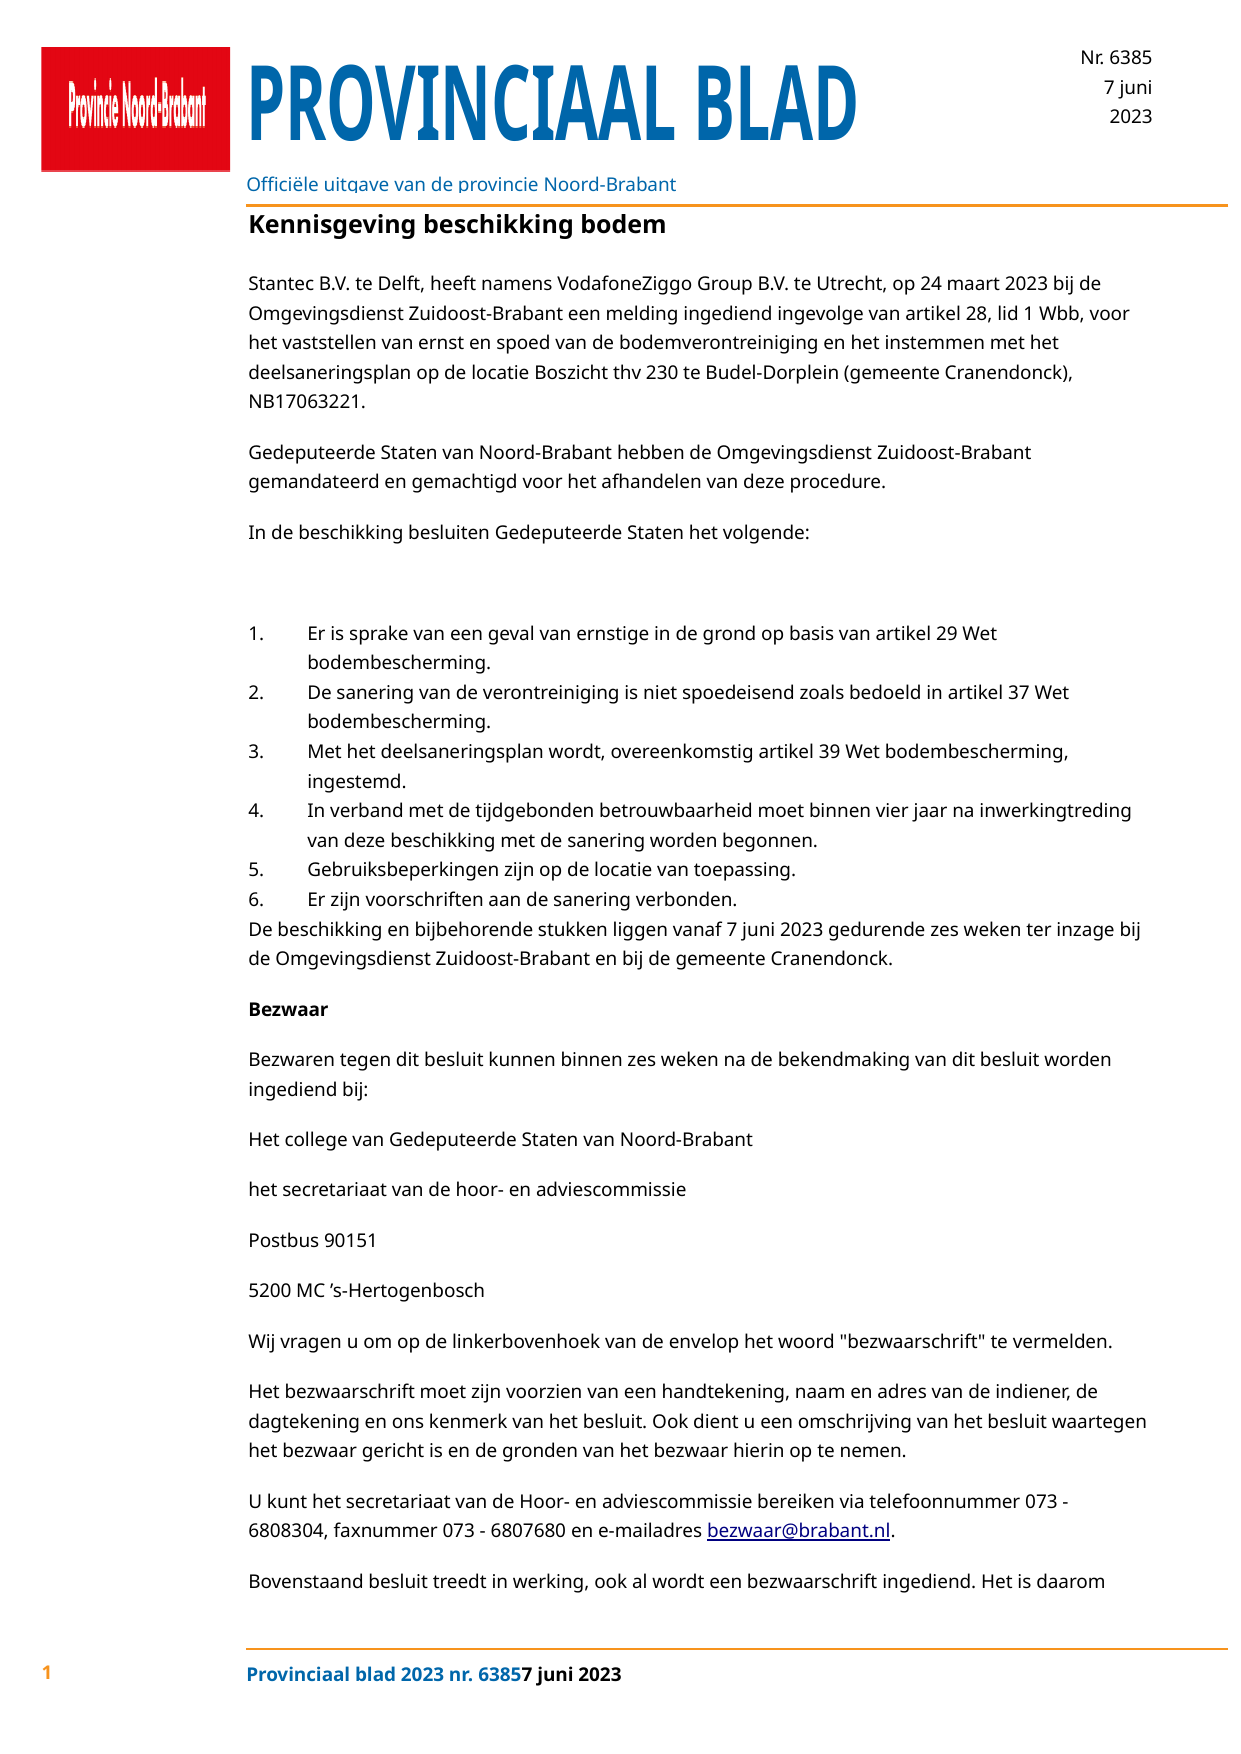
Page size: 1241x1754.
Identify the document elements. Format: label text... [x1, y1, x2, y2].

text Postbus 90151 [248, 1227, 1152, 1253]
list Er is sprake van een geval van ernstige in de grond op basis van artikel 29 Wet bodembescherming. [248, 620, 1152, 675]
list Gebruiksbeperkingen zijn op de locatie van toepassing. [248, 857, 1152, 882]
text Gedeputeerde Staten van Noord-Brabant hebben de Omgevingsdienst Zuidoost-Brabant gemandateerd en gemachtigd voor het afhandelen van deze procedure. [248, 439, 1152, 494]
list Met het deelsaneringsplan wordt, overeenkomstig artikel 39 Wet bodembescherming, ingestemd. [248, 738, 1152, 793]
list In verband met de tijdgebonden betrouwbaarheid moet binnen vier jaar na inwerkingtreding van deze beschikking met de sanering worden begonnen. [248, 797, 1152, 853]
text Het college van Gedeputeerde Staten van Noord-Brabant [248, 1126, 1152, 1152]
text De beschikking en bijbehorende stukken liggen vanaf 7 juni 2023 gedurende zes weken ter inzage bij de Omgevingsdienst Zuidoost-Brabant en bij de gemeente Cranendonck. [248, 916, 1152, 971]
picture [41, 47, 231, 172]
text Kennisgeving beschikking bodem [248, 207, 1152, 241]
text Wij vragen u om op de linkerbovenhoek van de envelop het woord "bezwaarschrift" te vermelden. [248, 1328, 1152, 1353]
text Bezwaar [248, 996, 1152, 1021]
text Bezwaren tegen dit besluit kunnen binnen zes weken na de bekendmaking van dit besluit worden ingediend bij: [248, 1046, 1152, 1101]
list De sanering van de verontreiniging is niet spoedeisend zoals bedoeld in artikel 37 Wet bodembescherming. [248, 679, 1152, 734]
list Er zijn voorschriften aan de sanering verbonden. [248, 886, 1152, 912]
text het secretariaat van de hoor- en adviescommissie [248, 1177, 1152, 1202]
text U kunt het secretariaat van de Hoor- en adviescommissie bereiken via telefoonnummer 073 - 6808304, faxnummer 073 - 6807680 en e-mailadres bezwaar@brabant.nl. [248, 1488, 1152, 1543]
text In de beschikking besluiten Gedeputeerde Staten het volgende: [248, 519, 1152, 545]
text Het bezwaarschrift moet zijn voorzien van een handtekening, naam en adres van de indiener, de dagtekening en ons kenmerk van het besluit. Ook dient u een omschrijving van het besluit waartegen het bezwaar gericht is en de gronden van het bezwaar hierin op te nemen. [248, 1378, 1152, 1463]
text 5200 MC ’s-Hertogenbosch [248, 1277, 1152, 1303]
text Bovenstaand besluit treedt in werking, ook al wordt een bezwaarschrift ingediend. Het is daarom [248, 1568, 1152, 1593]
text Stantec B.V. te Delft, heeft namens VodafoneZiggo Group B.V. te Utrecht, op 24 maart 2023 bij de Omgevingsdienst Zuidoost-Brabant een melding ingediend ingevolge van artikel 28, lid 1 Wbb, voor het vaststellen van ernst en spoed van de bodemverontreiniging en het instemmen met het deelsaneringsplan op de locatie Boszicht thv 230 te Budel-Dorplein (gemeente Cranendonck), NB17063221. [248, 270, 1152, 414]
